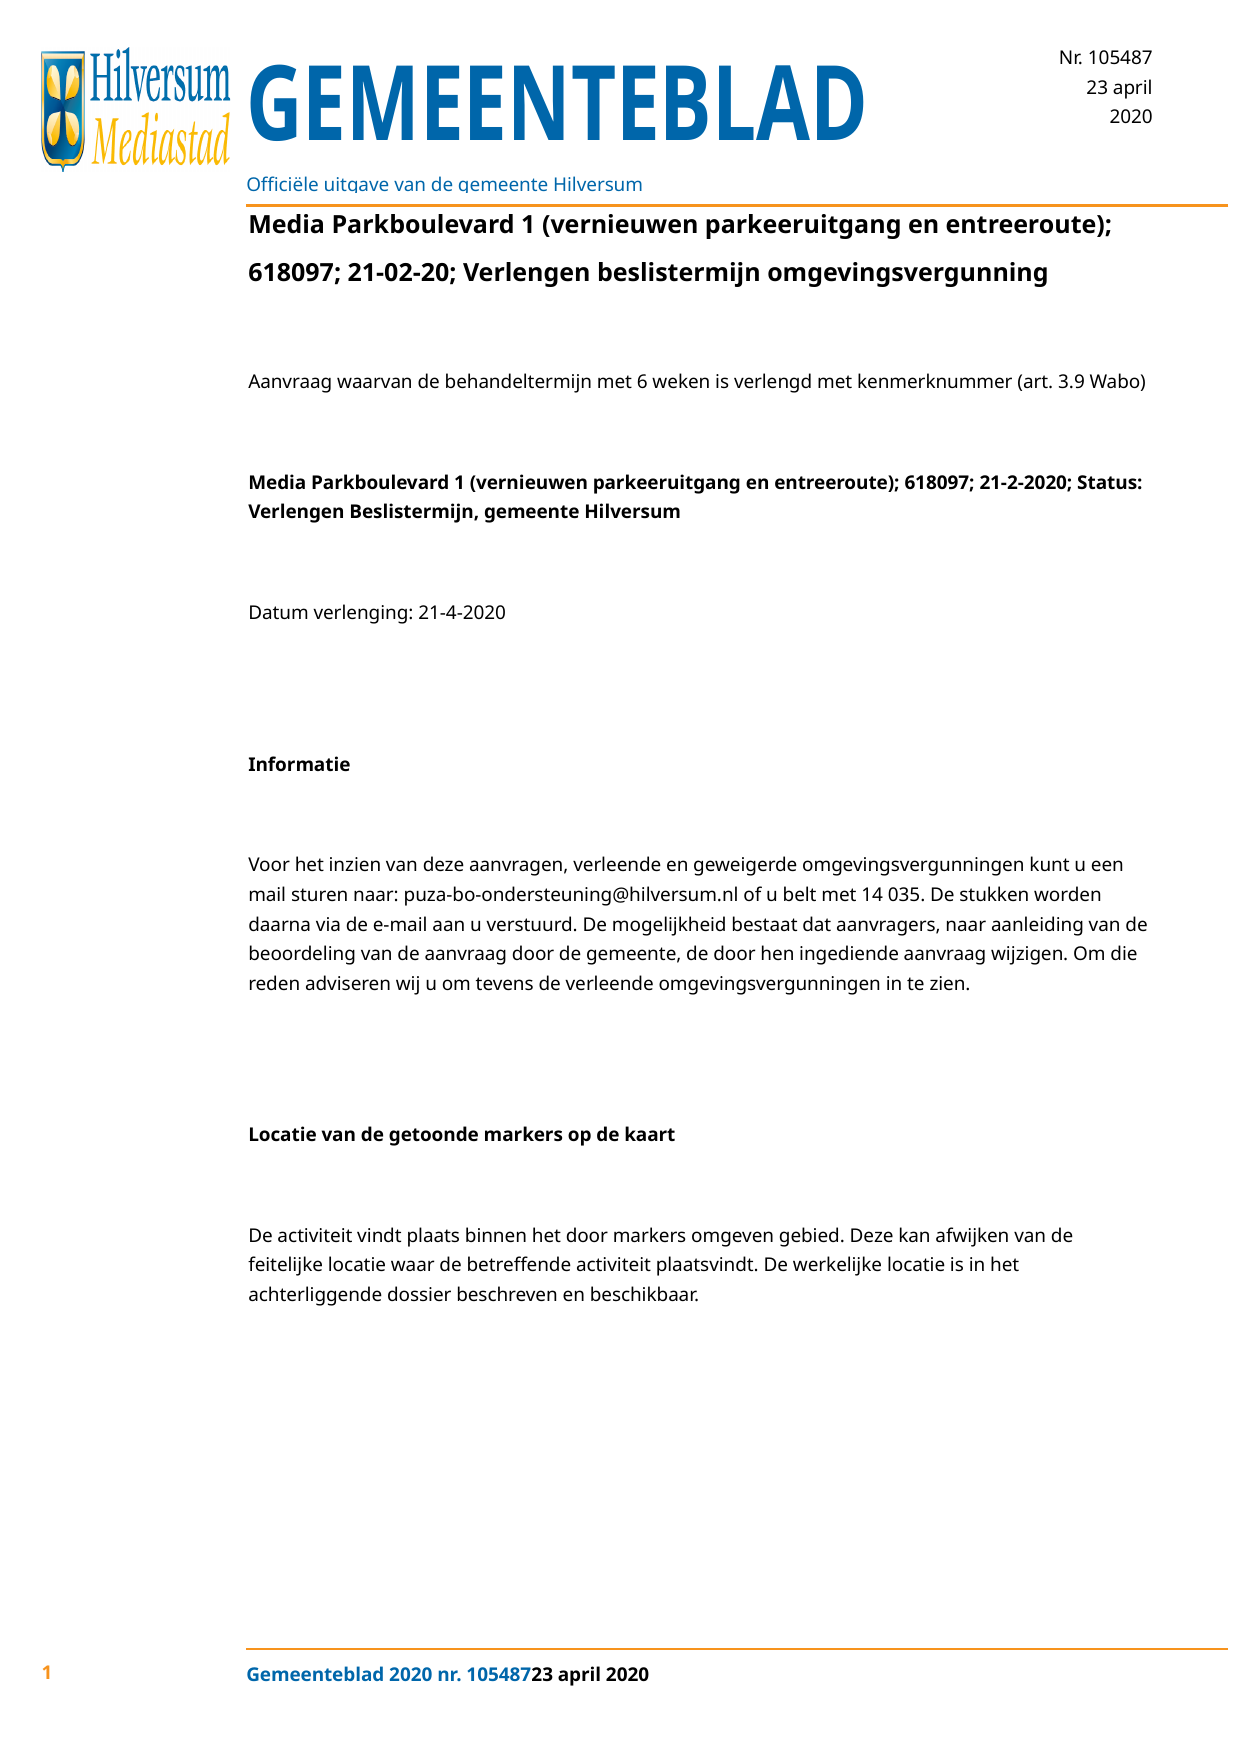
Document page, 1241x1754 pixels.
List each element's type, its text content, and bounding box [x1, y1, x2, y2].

text Datum verlenging: 21-4-2020 [248, 599, 1152, 625]
text Locatie van de getoonde markers op de kaart [248, 1121, 1152, 1147]
text De activiteit vindt plaats binnen het door markers omgeven gebied. Deze kan afwijken van de feitelijke locatie waar de betreffende activiteit plaatsvindt. De werkelijke locatie is in het achterliggende dossier beschreven en beschikbaar. [248, 1222, 1152, 1307]
text Voor het inzien van deze aanvragen, verleende en geweigerde omgevingsvergunningen kunt u een mail sturen naar: puza-bo-ondersteuning@hilversum.nl of u belt met 14 035. De stukken worden daarna via de e-mail aan u verstuurd. De mogelijkheid bestaat dat aanvragers, naar aanleiding van de beoordeling van de aanvraag door de gemeente, de door hen ingediende aanvraag wijzigen. Om die reden adviseren wij u om tevens de verleende omgevingsvergunningen in te zien. [248, 852, 1152, 996]
picture [41, 47, 231, 172]
text Media Parkboulevard 1 (vernieuwen parkeeruitgang en entreeroute); 618097; 21-2-2020; Status: Verlengen Beslistermijn, gemeente Hilversum [248, 469, 1152, 524]
text Media Parkboulevard 1 (vernieuwen parkeeruitgang en entreeroute); 618097; 21-02-20; Verlengen beslistermijn omgevingsvergunning [248, 207, 1152, 288]
text Aanvraag waarvan de behandeltermijn met 6 weken is verlengd met kenmerknummer (art. 3.9 Wabo) [248, 368, 1152, 394]
text Informatie [248, 751, 1152, 777]
